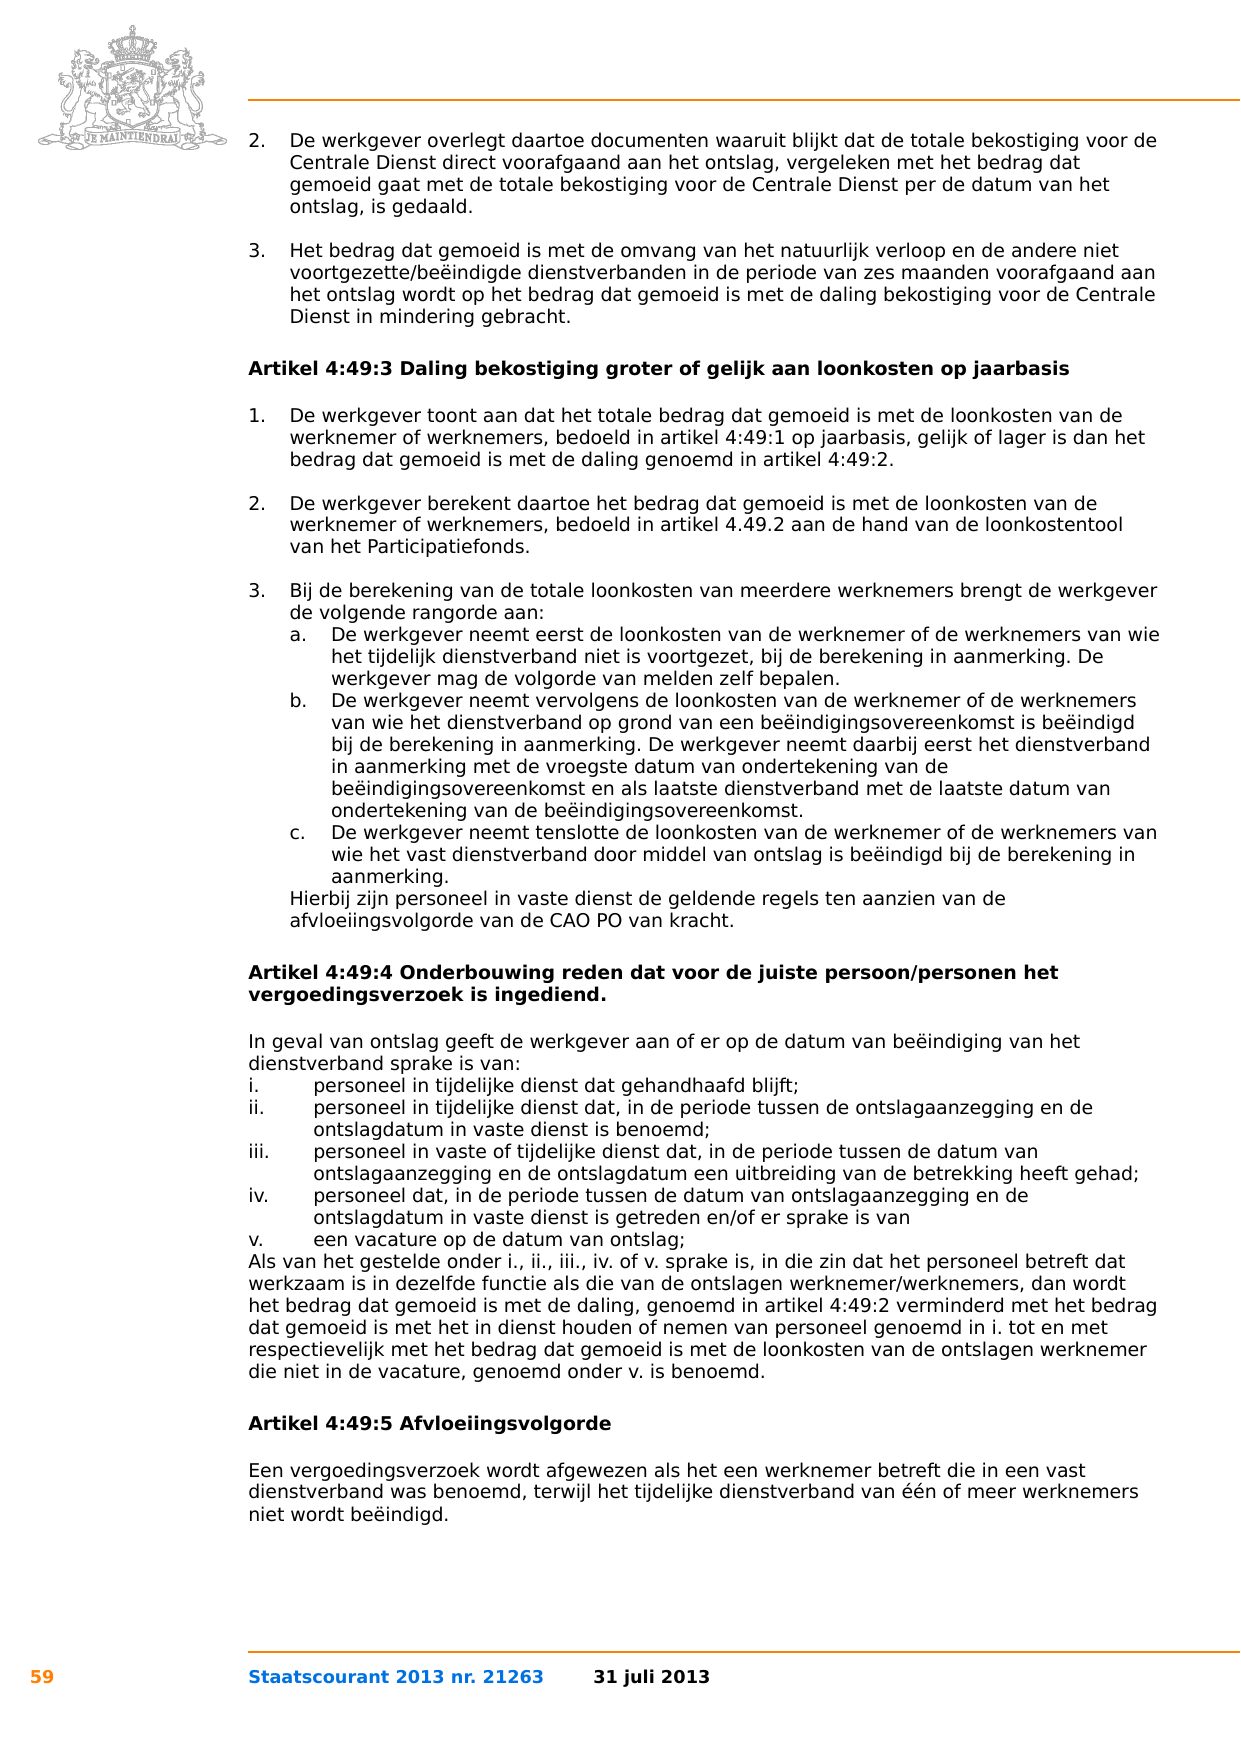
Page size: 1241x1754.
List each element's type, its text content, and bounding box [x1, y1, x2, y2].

subtitle Artikel 4:49:5 Afvloeiingsvolgorde [248, 1412, 1163, 1434]
text i. personeel in tijdelijke dienst dat gehandhaafd blijft; [248, 1075, 1163, 1097]
text 3. Het bedrag dat gemoeid is met de omvang van het natuurlijk verloop en de andere niet voortgezette/beëindigde dienstverbanden in de periode van zes maanden voorafgaand aan het ontslag wordt op het bedrag dat gemoeid is met de daling bekostiging voor de Centrale Dienst in mindering gebracht. [248, 240, 1163, 328]
text 2. De werkgever berekent daartoe het bedrag dat gemoeid is met de loonkosten van de werknemer of werknemers, bedoeld in artikel 4.49.2 aan de hand van de loonkostentool van het Participatiefonds. [248, 492, 1163, 558]
text 2. De werkgever overlegt daartoe documenten waaruit blijkt dat de totale bekostiging voor de Centrale Dienst direct voorafgaand aan het ontslag, vergeleken met het bedrag dat gemoeid gaat met de totale bekostiging voor de Centrale Dienst per de datum van het ontslag, is gedaald. [248, 130, 1163, 218]
text 3. Bij de berekening van de totale loonkosten van meerdere werknemers brengt de werkgever de volgende rangorde aan: [248, 580, 1163, 624]
text Een vergoedingsverzoek wordt afgewezen als het een werknemer betreft die in een vast dienstverband was benoemd, terwijl het tijdelijke dienstverband van één of meer werknemers niet wordt beëindigd. [248, 1459, 1163, 1525]
text a. De werkgever neemt eerst de loonkosten van de werknemer of de werknemers van wie het tijdelijk dienstverband niet is voortgezet, bij de berekening in aanmerking. De werkgever mag de volgorde van melden zelf bepalen. [289, 624, 1163, 690]
text Als van het gestelde onder i., ii., iii., iv. of v. sprake is, in die zin dat het personeel betreft dat werkzaam is in dezelfde functie als die van de ontslagen werknemer/werknemers, dan wordt het bedrag dat gemoeid is met de daling, genoemd in artikel 4:49:2 verminderd met het bedrag dat gemoeid is met het in dienst houden of nemen van personeel genoemd in i. tot en met respectievelijk met het bedrag dat gemoeid is met de loonkosten van de ontslagen werknemer die niet in de vacature, genoemd onder v. is benoemd. [248, 1251, 1163, 1382]
picture [38, 25, 227, 150]
text 1. De werkgever toont aan dat het totale bedrag dat gemoeid is met de loonkosten van de werknemer of werknemers, bedoeld in artikel 4:49:1 op jaarbasis, gelijk of lager is dan het bedrag dat gemoeid is met de daling genoemd in artikel 4:49:2. [248, 404, 1163, 471]
text c. De werkgever neemt tenslotte de loonkosten van de werknemer of de werknemers van wie het vast dienstverband door middel van ontslag is beëindigd bij de berekening in aanmerking. [289, 822, 1163, 888]
subtitle Artikel 4:49:4 Onderbouwing reden dat voor de juiste persoon/personen het vergoedingsverzoek is ingediend. [248, 962, 1163, 1006]
text v. een vacature op de datum van ontslag; [248, 1229, 1163, 1251]
text ii. personeel in tijdelijke dienst dat, in de periode tussen de ontslagaanzegging en de ontslagdatum in vaste dienst is benoemd; [248, 1097, 1163, 1141]
text iii. personeel in vaste of tijdelijke dienst dat, in de periode tussen de datum van ontslagaanzegging en de ontslagdatum een uitbreiding van de betrekking heeft gehad; [248, 1141, 1163, 1185]
text iv. personeel dat, in de periode tussen de datum van ontslagaanzegging en de ontslagdatum in vaste dienst is getreden en/of er sprake is van [248, 1185, 1163, 1229]
text In geval van ontslag geeft de werkgever aan of er op de datum van beëindiging van het dienstverband sprake is van: [248, 1031, 1163, 1075]
text b. De werkgever neemt vervolgens de loonkosten van de werknemer of de werknemers van wie het dienstverband op grond van een beëindigingsovereenkomst is beëindigd bij de berekening in aanmerking. De werkgever neemt daarbij eerst het dienstverband in aanmerking met de vroegste datum van ondertekening van de beëindigingsovereenkomst en als laatste dienstverband met de laatste datum van ondertekening van de beëindigingsovereenkomst. [289, 690, 1163, 822]
subtitle Artikel 4:49:3 Daling bekostiging groter of gelijk aan loonkosten op jaarbasis [248, 358, 1163, 379]
text Hierbij zijn personeel in vaste dienst de geldende regels ten aanzien van de afvloeiingsvolgorde van de CAO PO van kracht. [289, 888, 1163, 932]
